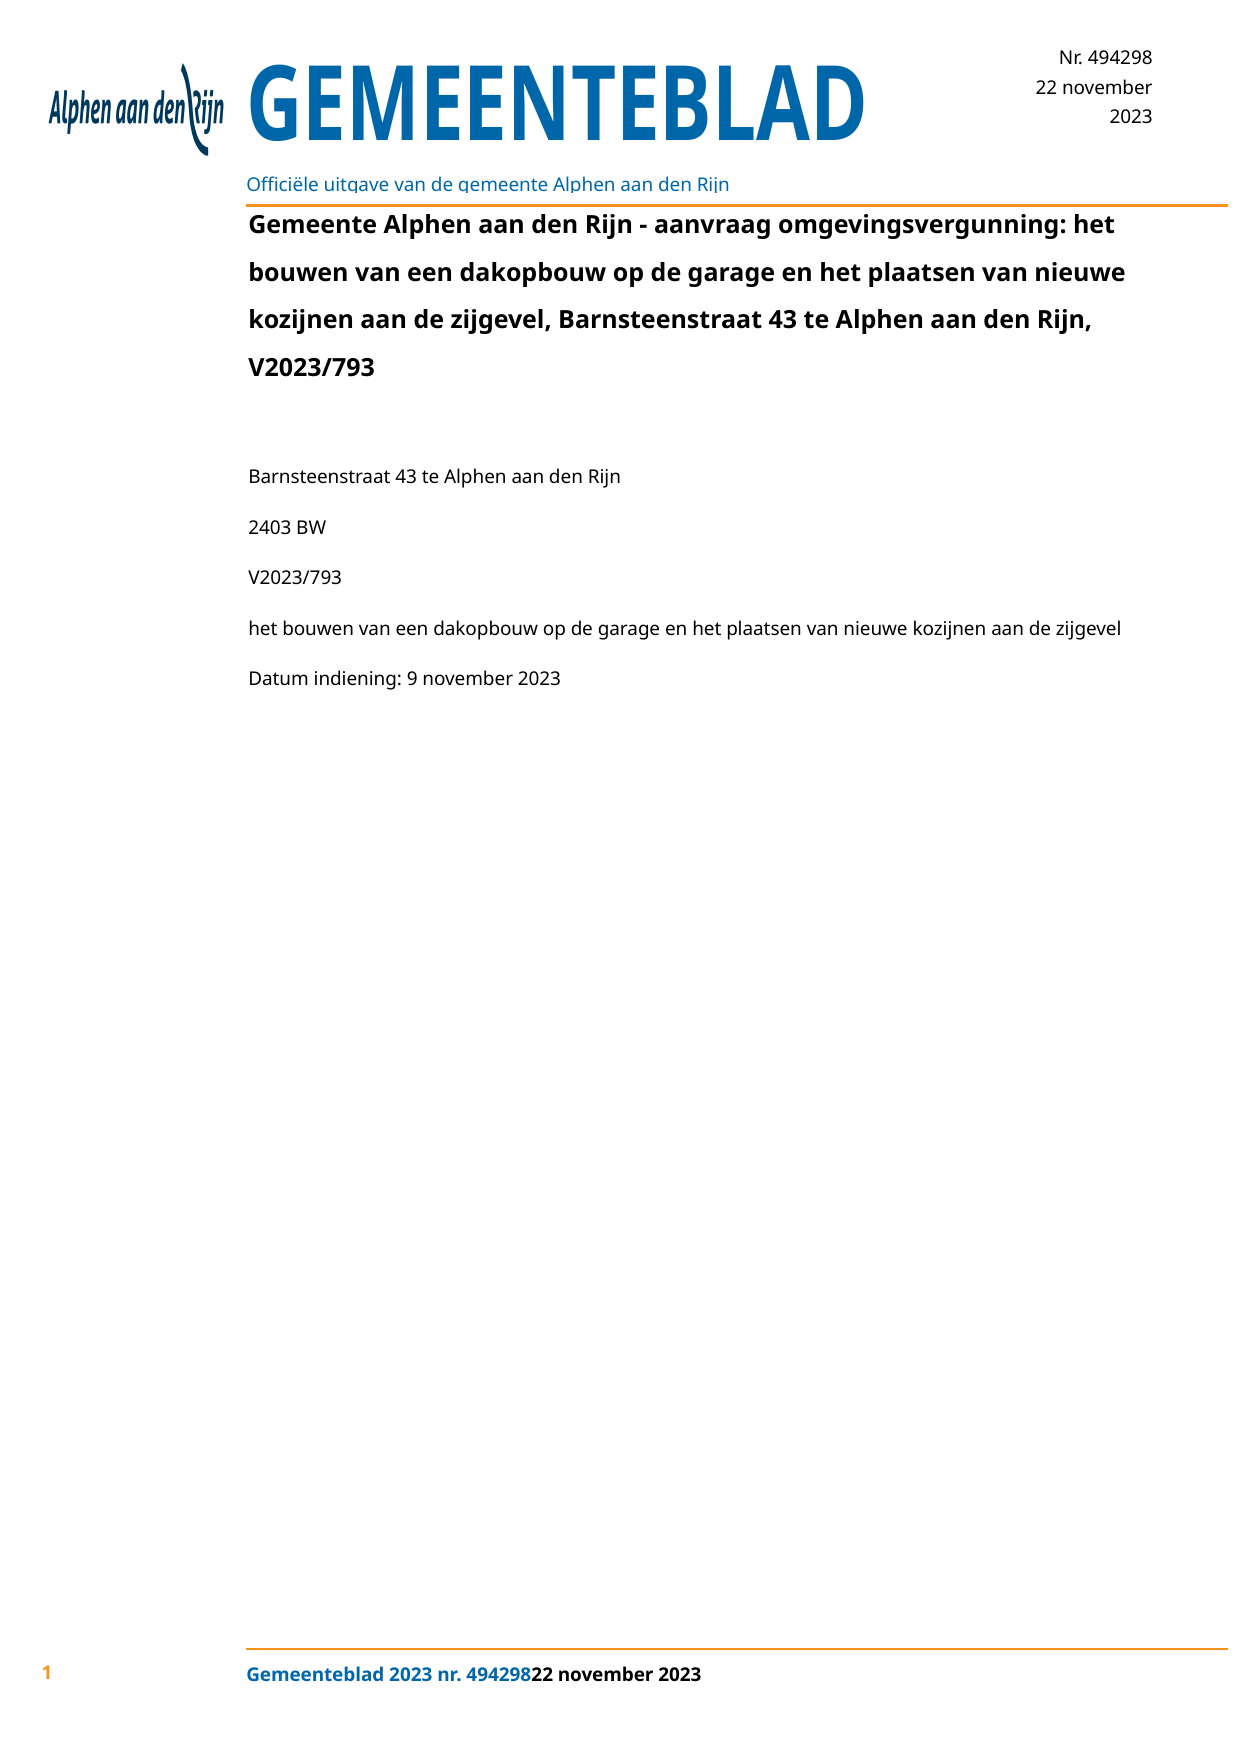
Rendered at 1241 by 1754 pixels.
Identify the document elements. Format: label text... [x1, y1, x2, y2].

text Gemeente Alphen aan den Rijn - aanvraag omgevingsvergunning: het bouwen van een dakopbouw op de garage en het plaatsen van nieuwe kozijnen aan de zijgevel, Barnsteenstraat 43 te Alphen aan den Rijn, V2023/793 [248, 207, 1152, 384]
text het bouwen van een dakopbouw op de garage en het plaatsen van nieuwe kozijnen aan de zijgevel [248, 615, 1152, 641]
text Barnsteenstraat 43 te Alphen aan den Rijn [248, 463, 1152, 489]
text 2403 BW [248, 514, 1152, 540]
text Datum indiening: 9 november 2023 [248, 665, 1152, 691]
text V2023/793 [248, 564, 1152, 590]
picture [41, 47, 231, 172]
